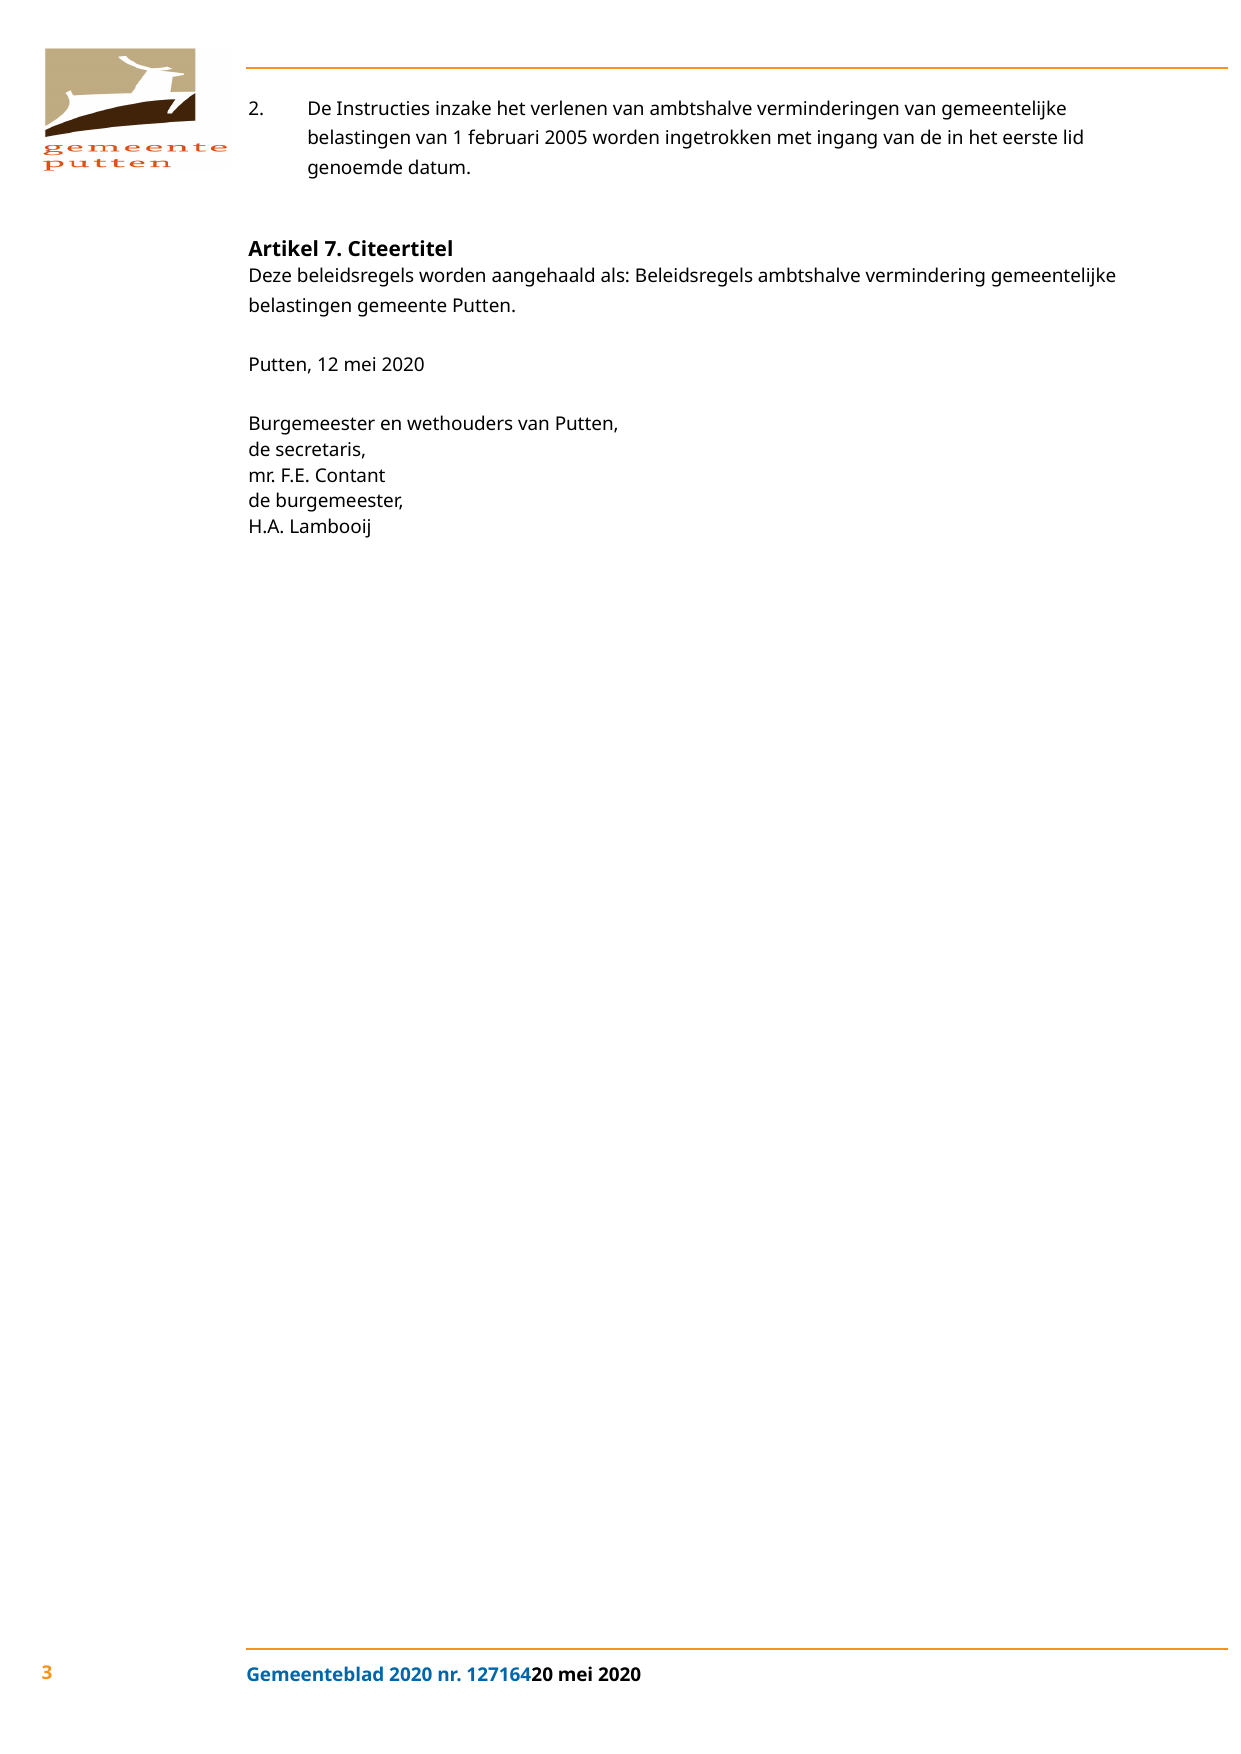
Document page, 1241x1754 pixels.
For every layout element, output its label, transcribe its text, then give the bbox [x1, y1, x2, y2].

picture [41, 47, 231, 172]
text H.A. Lambooij [248, 513, 1152, 539]
text mr. F.E. Contant [248, 462, 1152, 487]
text de secretaris, [248, 436, 1152, 462]
text de burgemeester, [248, 487, 1152, 513]
text Putten, 12 mei 2020 [248, 351, 1152, 377]
text Deze beleidsregels worden aangehaald als: Beleidsregels ambtshalve vermindering gemeentelijke belastingen gemeente Putten. [248, 262, 1152, 318]
list De Instructies inzake het verlenen van ambtshalve verminderingen van gemeentelijke belastingen van 1 februari 2005 worden ingetrokken met ingang van de in het eerste lid genoemde datum. [248, 95, 1152, 180]
text Burgemeester en wethouders van Putten, [248, 410, 1152, 436]
text Artikel 7. Citeertitel [248, 234, 1152, 262]
